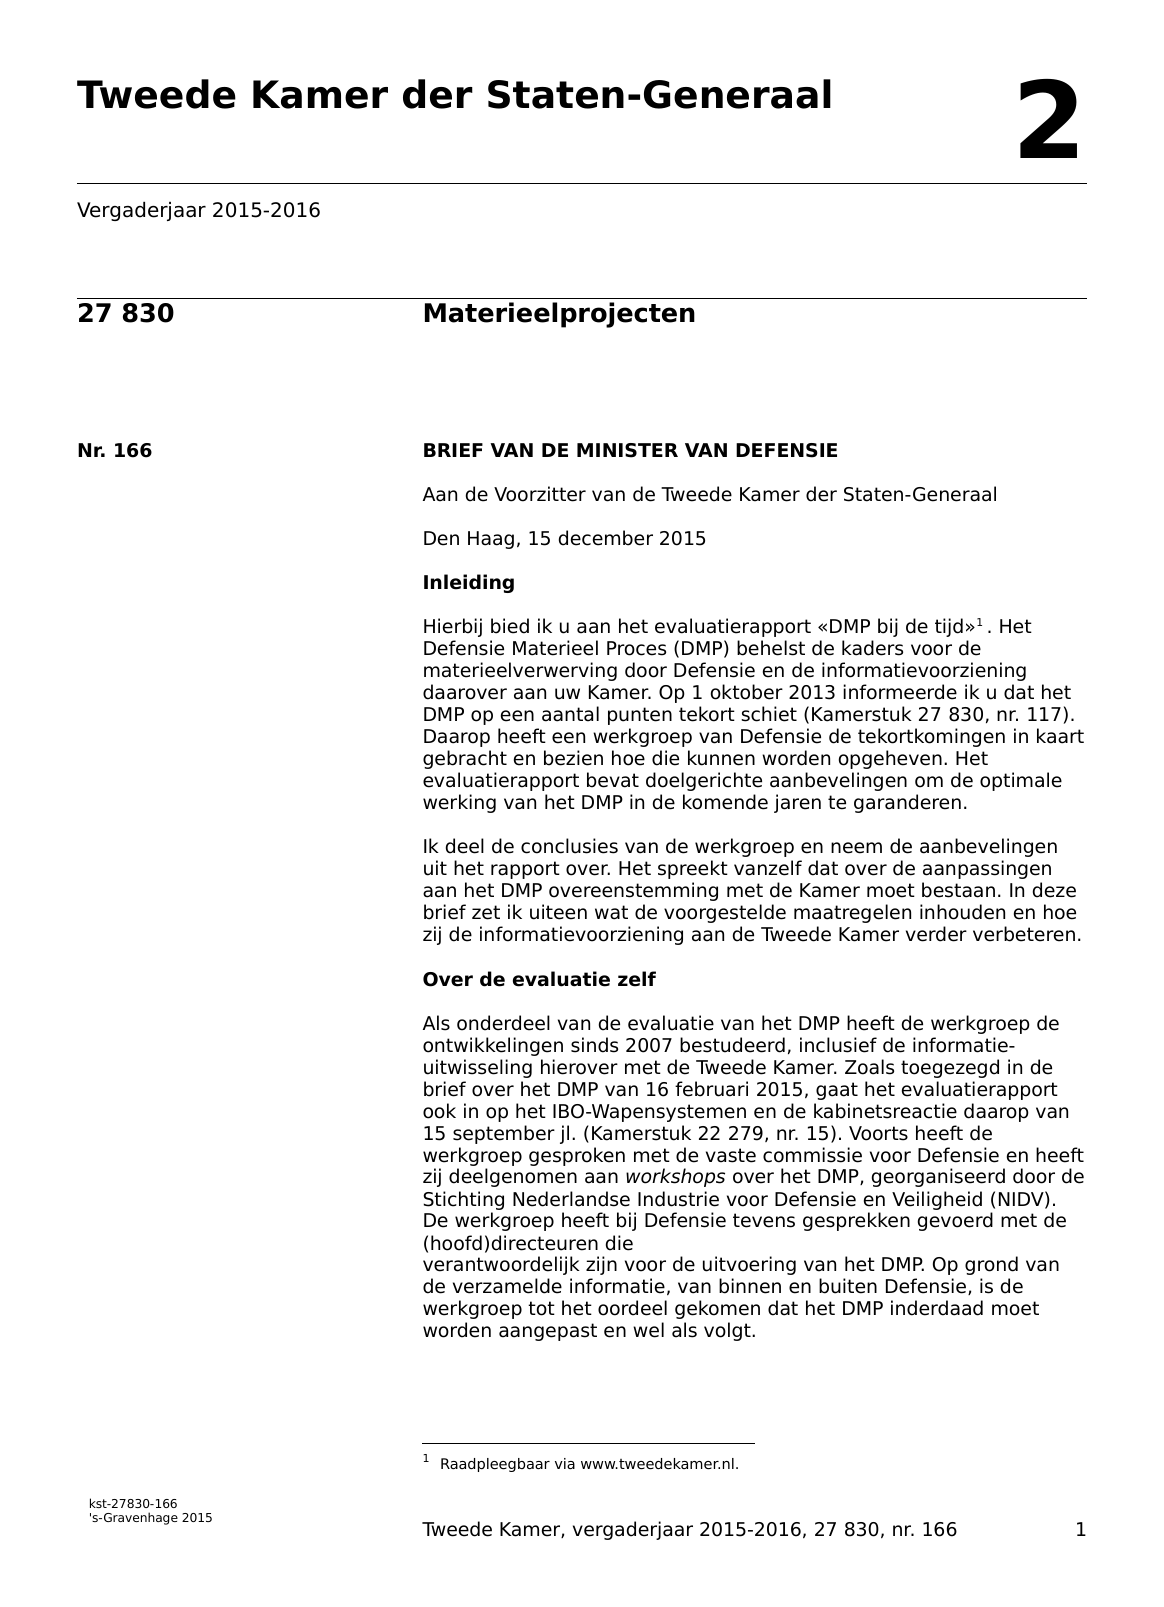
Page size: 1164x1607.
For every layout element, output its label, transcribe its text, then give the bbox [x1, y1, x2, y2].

text Als onderdeel van de evaluatie van het DMP heeft de werkgroep de ontwikkelingen sinds 2007 bestudeerd, inclusief de informatie-uitwisseling hierover met de Tweede Kamer. Zoals toegezegd in de brief over het DMP van 16 februari 2015, gaat het evaluatierapport ook in op het IBO-Wapensystemen en de kabinetsreactie daarop van 15 september jl. (Kamerstuk 22 279, nr. 15). Voorts heeft de werkgroep gesproken met de vaste commissie voor Defensie en heeft zij deelgenomen aan workshops over het DMP, georganiseerd door de Stichting Nederlandse Industrie voor Defensie en Veiligheid (NIDV). De werkgroep heeft bij Defensie tevens gesprekken gevoerd met de (hoofd)directeuren die [422, 1013, 1087, 1254]
subtitle Nr. 166 BRIEF VAN DE MINISTER VAN DEFENSIE [77, 440, 1087, 462]
subtitle Over de evaluatie zelf [422, 968, 1087, 990]
subtitle 27 830 Materieelprojecten [77, 299, 1087, 329]
text 's-Gravenhage 2015 [88, 1511, 323, 1525]
text Den Haag, 15 december 2015 [422, 528, 1087, 550]
text Aan de Voorzitter van de Tweede Kamer der Staten-Generaal [422, 484, 1087, 506]
text kst-27830-166 [88, 1497, 323, 1511]
text Ik deel de conclusies van de werkgroep en neem de aanbevelingen uit het rapport over. Het spreekt vanzelf dat over de aanpassingen aan het DMP overeenstemming met de Kamer moet bestaan. In deze brief zet ik uiteen wat de voorgestelde maatregelen inhouden en hoe zij de informatievoorziening aan de Tweede Kamer verder verbeteren. [422, 836, 1087, 946]
text Raadpleegbaar via www.tweedekamer.nl. [422, 1452, 1087, 1474]
table_header 2 [886, 59, 1087, 183]
table_cell Vergaderjaar 2015-2016 [77, 184, 1087, 298]
subtitle Inleiding [422, 572, 1087, 594]
text verantwoordelijk zijn voor de uitvoering van het DMP. Op grond van de verzamelde informatie, van binnen en buiten Defensie, is de werkgroep tot het oordeel gekomen dat het DMP inderdaad moet worden aangepast en wel als volgt. [422, 1254, 1087, 1342]
text Hierbij bied ik u aan het evaluatierapport «DMP bij de tijd». Het Defensie Materieel Proces (DMP) behelst de kaders voor de materieelverwerving door Defensie en de informatievoorziening daarover aan uw Kamer. Op 1 oktober 2013 informeerde ik u dat het DMP op een aantal punten tekort schiet (Kamerstuk 27 830, nr. 117). Daarop heeft een werkgroep van Defensie de tekortkomingen in kaart gebracht en bezien hoe die kunnen worden opgeheven. Het evaluatierapport bevat doelgerichte aanbevelingen om de optimale werking van het DMP in de komende jaren te garanderen. [422, 616, 1087, 814]
table_header Tweede Kamer der Staten-Generaal [77, 59, 886, 183]
